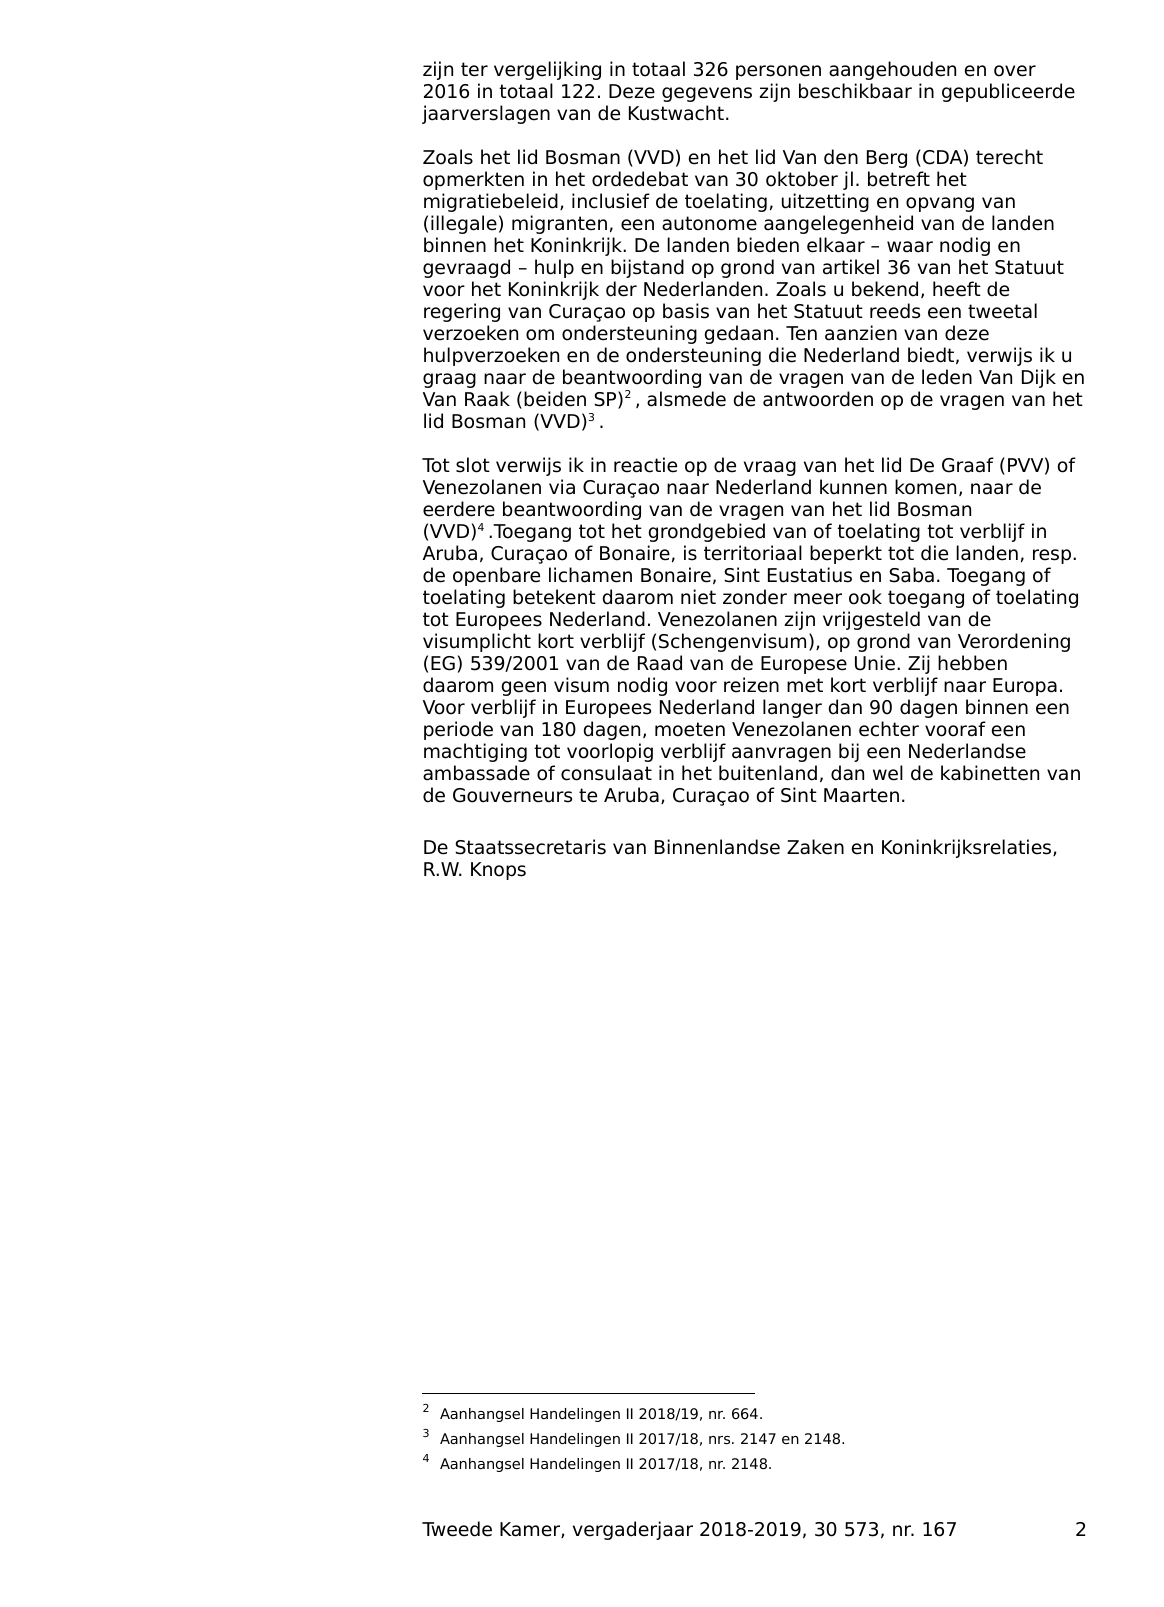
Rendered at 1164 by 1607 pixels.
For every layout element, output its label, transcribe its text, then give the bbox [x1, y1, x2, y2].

text zijn ter vergelijking in totaal 326 personen aangehouden en over 2016 in totaal 122. Deze gegevens zijn beschikbaar in gepubliceerde jaarverslagen van de Kustwacht. [422, 59, 1087, 125]
text Zoals het lid Bosman (VVD) en het lid Van den Berg (CDA) terecht opmerkten in het ordedebat van 30 oktober jl. betreft het migratiebeleid, inclusief de toelating, uitzetting en opvang van (illegale) migranten, een autonome aangelegenheid van de landen binnen het Koninkrijk. De landen bieden elkaar – waar nodig en gevraagd – hulp en bijstand op grond van artikel 36 van het Statuut voor het Koninkrijk der Nederlanden. Zoals u bekend, heeft de regering van Curaçao op basis van het Statuut reeds een tweetal verzoeken om ondersteuning gedaan. Ten aanzien van deze hulpverzoeken en de ondersteuning die Nederland biedt, verwijs ik u graag naar de beantwoording van de vragen van de leden Van Dijk en Van Raak (beiden SP), alsmede de antwoorden op de vragen van het lid Bosman (VVD). [422, 147, 1087, 433]
text Aanhangsel Handelingen II 2017/18, nrs. 2147 en 2148. [422, 1427, 1087, 1449]
text Tot slot verwijs ik in reactie op de vraag van het lid De Graaf (PVV) of Venezolanen via Curaçao naar Nederland kunnen komen, naar de eerdere beantwoording van de vragen van het lid Bosman (VVD).Toegang tot het grondgebied van of toelating tot verblijf in Aruba, Curaçao of Bonaire, is territoriaal beperkt tot die landen, resp. de openbare lichamen Bonaire, Sint Eustatius en Saba. Toegang of toelating betekent daarom niet zonder meer ook toegang of toelating tot Europees Nederland. Venezolanen zijn vrijgesteld van de visumplicht kort verblijf (Schengenvisum), op grond van Verordening (EG) 539/2001 van de Raad van de Europese Unie. Zij hebben daarom geen visum nodig voor reizen met kort verblijf naar Europa. Voor verblijf in Europees Nederland langer dan 90 dagen binnen een periode van 180 dagen, moeten Venezolanen echter vooraf een machtiging tot voorlopig verblijf aanvragen bij een Nederlandse ambassade of consulaat in het buitenland, dan wel de kabinetten van de Gouverneurs te Aruba, Curaçao of Sint Maarten. [422, 455, 1087, 807]
text Aanhangsel Handelingen II 2018/19, nr. 664. [422, 1402, 1087, 1424]
text De Staatssecretaris van Binnenlandse Zaken en Koninkrijksrelaties, R.W. Knops [422, 837, 1087, 881]
text Aanhangsel Handelingen II 2017/18, nr. 2148. [422, 1452, 1087, 1474]
